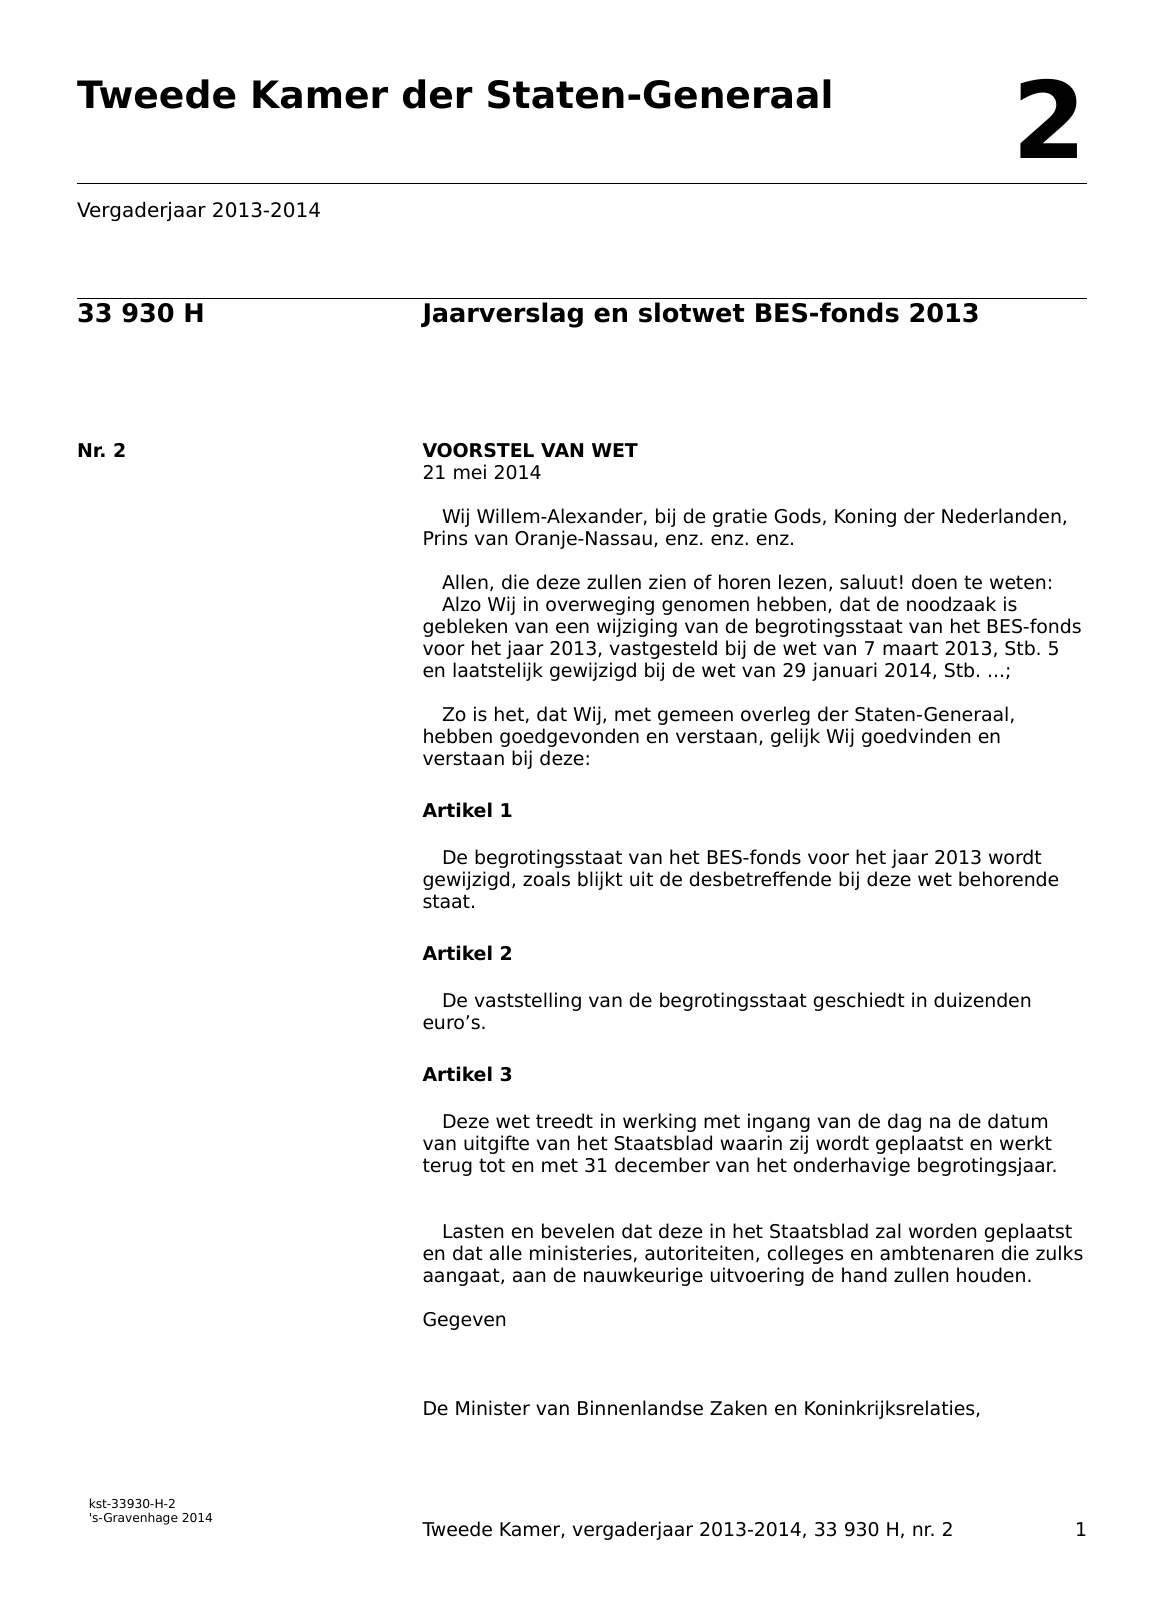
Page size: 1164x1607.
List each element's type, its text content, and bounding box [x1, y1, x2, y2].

text Deze wet treedt in werking met ingang van de dag na de datum van uitgifte van het Staatsblad waarin zij wordt geplaatst en werkt terug tot en met 31 december van het onderhavige begrotingsjaar. [422, 1111, 1087, 1177]
text Gegeven [422, 1309, 1087, 1331]
text De begrotingsstaat van het BES-fonds voor het jaar 2013 wordt gewijzigd, zoals blijkt uit de desbetreffende bij deze wet behorende staat. [422, 847, 1087, 913]
text 's-Gravenhage 2014 [88, 1511, 323, 1525]
text De Minister van Binnenlandse Zaken en Koninkrijksrelaties, [422, 1398, 1087, 1420]
text Wij Willem-Alexander, bij de gratie Gods, Koning der Nederlanden, Prins van Oranje-Nassau, enz. enz. enz. [422, 506, 1087, 550]
subtitle 33 930 H Jaarverslag en slotwet BES-fonds 2013 [77, 299, 1087, 329]
text kst-33930-H-2 [88, 1497, 323, 1511]
subtitle Artikel 2 [422, 943, 1087, 965]
subtitle Artikel 3 [422, 1064, 1087, 1086]
table_header 2 [886, 59, 1087, 183]
table_header Tweede Kamer der Staten-Generaal [77, 59, 886, 183]
text Alzo Wij in overweging genomen hebben, dat de noodzaak is gebleken van een wijziging van de begrotingsstaat van het BES-fonds voor het jaar 2013, vastgesteld bij de wet van 7 maart 2013, Stb. 5 en laatstelijk gewijzigd bij de wet van 29 januari 2014, Stb. ...; [422, 594, 1087, 682]
text De vaststelling van de begrotingsstaat geschiedt in duizenden euro’s. [422, 990, 1087, 1034]
text Zo is het, dat Wij, met gemeen overleg der Staten-Generaal, hebben goedgevonden en verstaan, gelijk Wij goedvinden en verstaan bij deze: [422, 704, 1087, 770]
text 21 mei 2014 [422, 462, 1087, 484]
subtitle Artikel 1 [422, 800, 1087, 822]
text Allen, die deze zullen zien of horen lezen, saluut! doen te weten: [422, 572, 1087, 594]
subtitle Nr. 2 VOORSTEL VAN WET [77, 440, 1087, 462]
text Lasten en bevelen dat deze in het Staatsblad zal worden geplaatst en dat alle ministeries, autoriteiten, colleges en ambtenaren die zulks aangaat, aan de nauwkeurige uitvoering de hand zullen houden. [422, 1221, 1087, 1287]
table_cell Vergaderjaar 2013-2014 [77, 184, 1087, 298]
